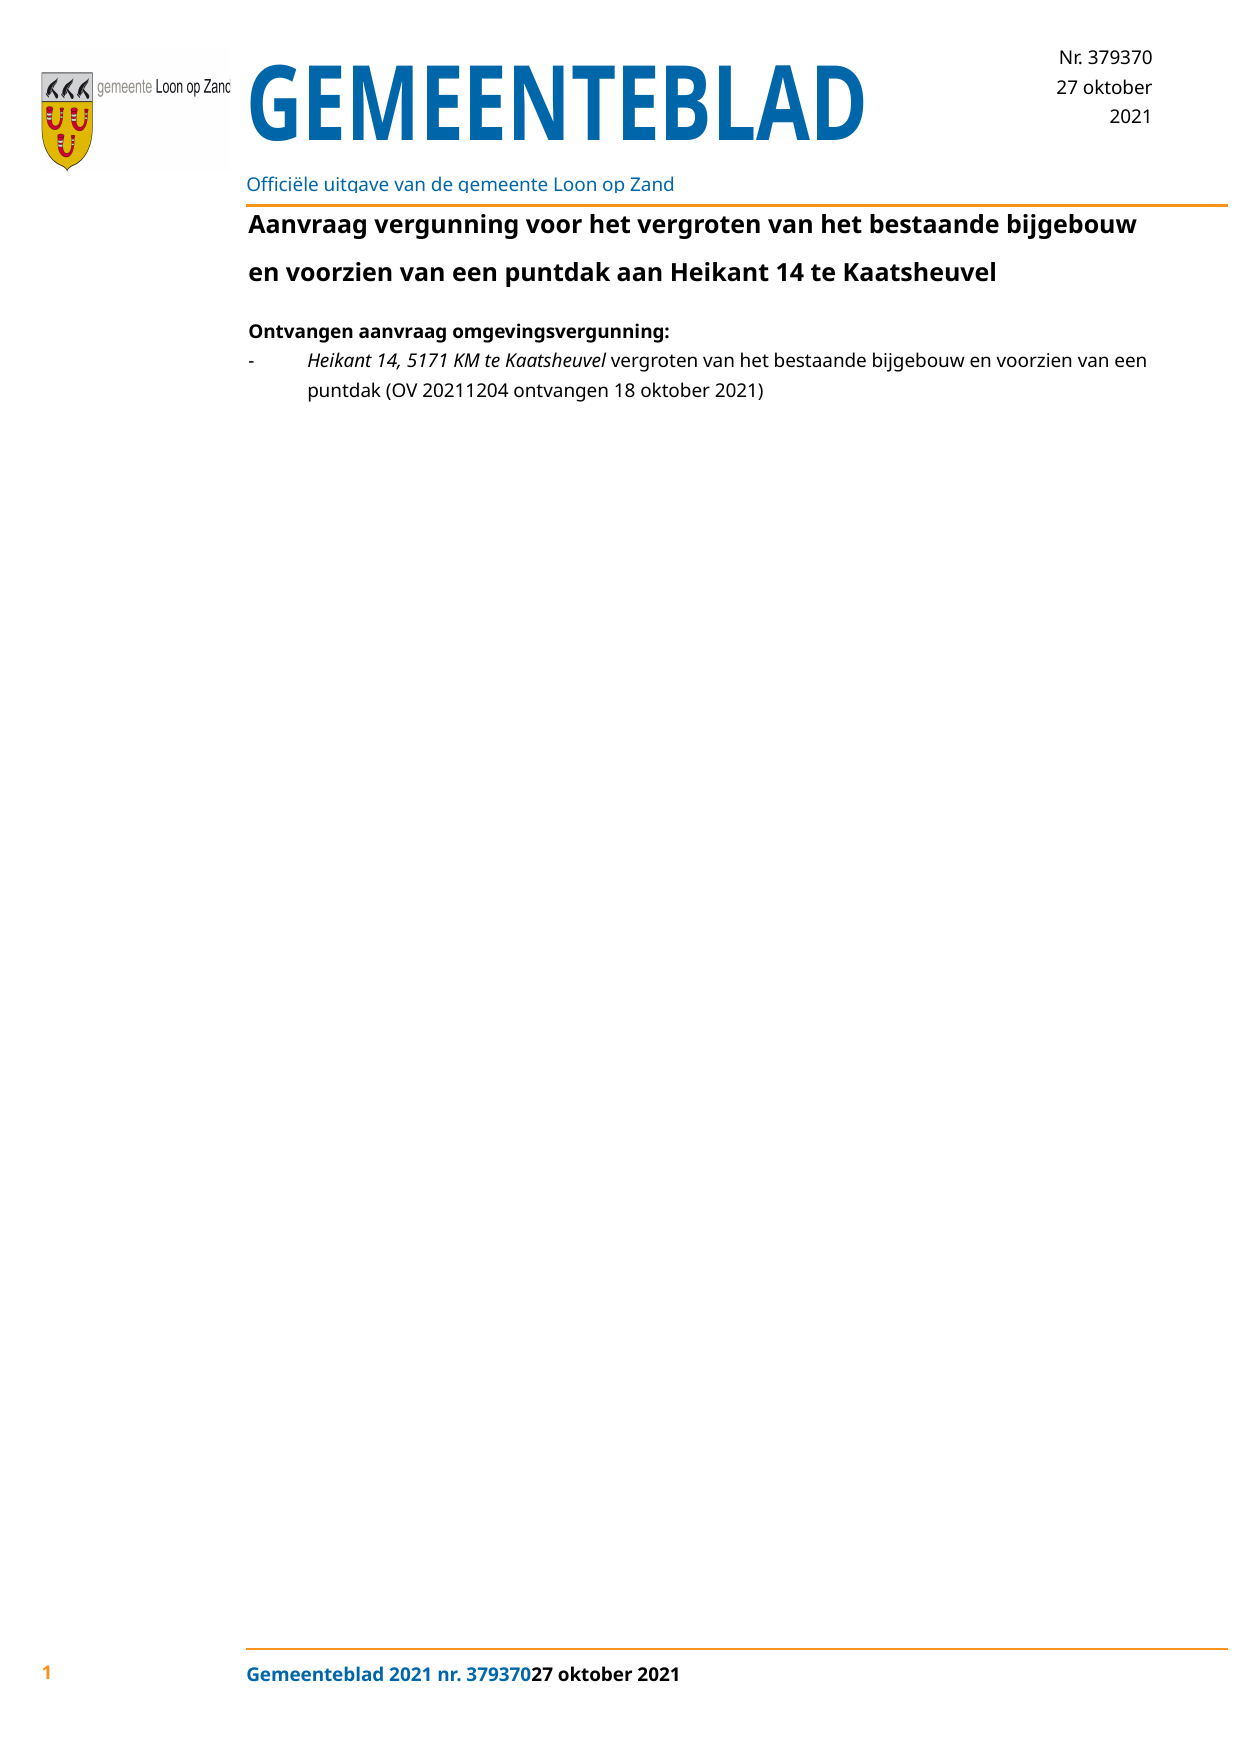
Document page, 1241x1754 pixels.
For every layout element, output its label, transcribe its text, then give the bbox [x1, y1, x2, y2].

text Aanvraag vergunning voor het vergroten van het bestaande bijgebouw en voorzien van een puntdak aan Heikant 14 te Kaatsheuvel [248, 207, 1152, 288]
picture [41, 47, 231, 172]
text Ontvangen aanvraag omgevingsvergunning: [248, 318, 1152, 344]
list Heikant 14, 5171 KM te Kaatsheuvel vergroten van het bestaande bijgebouw en voorzien van een puntdak (OV 20211204 ontvangen 18 oktober 2021) [248, 347, 1152, 403]
